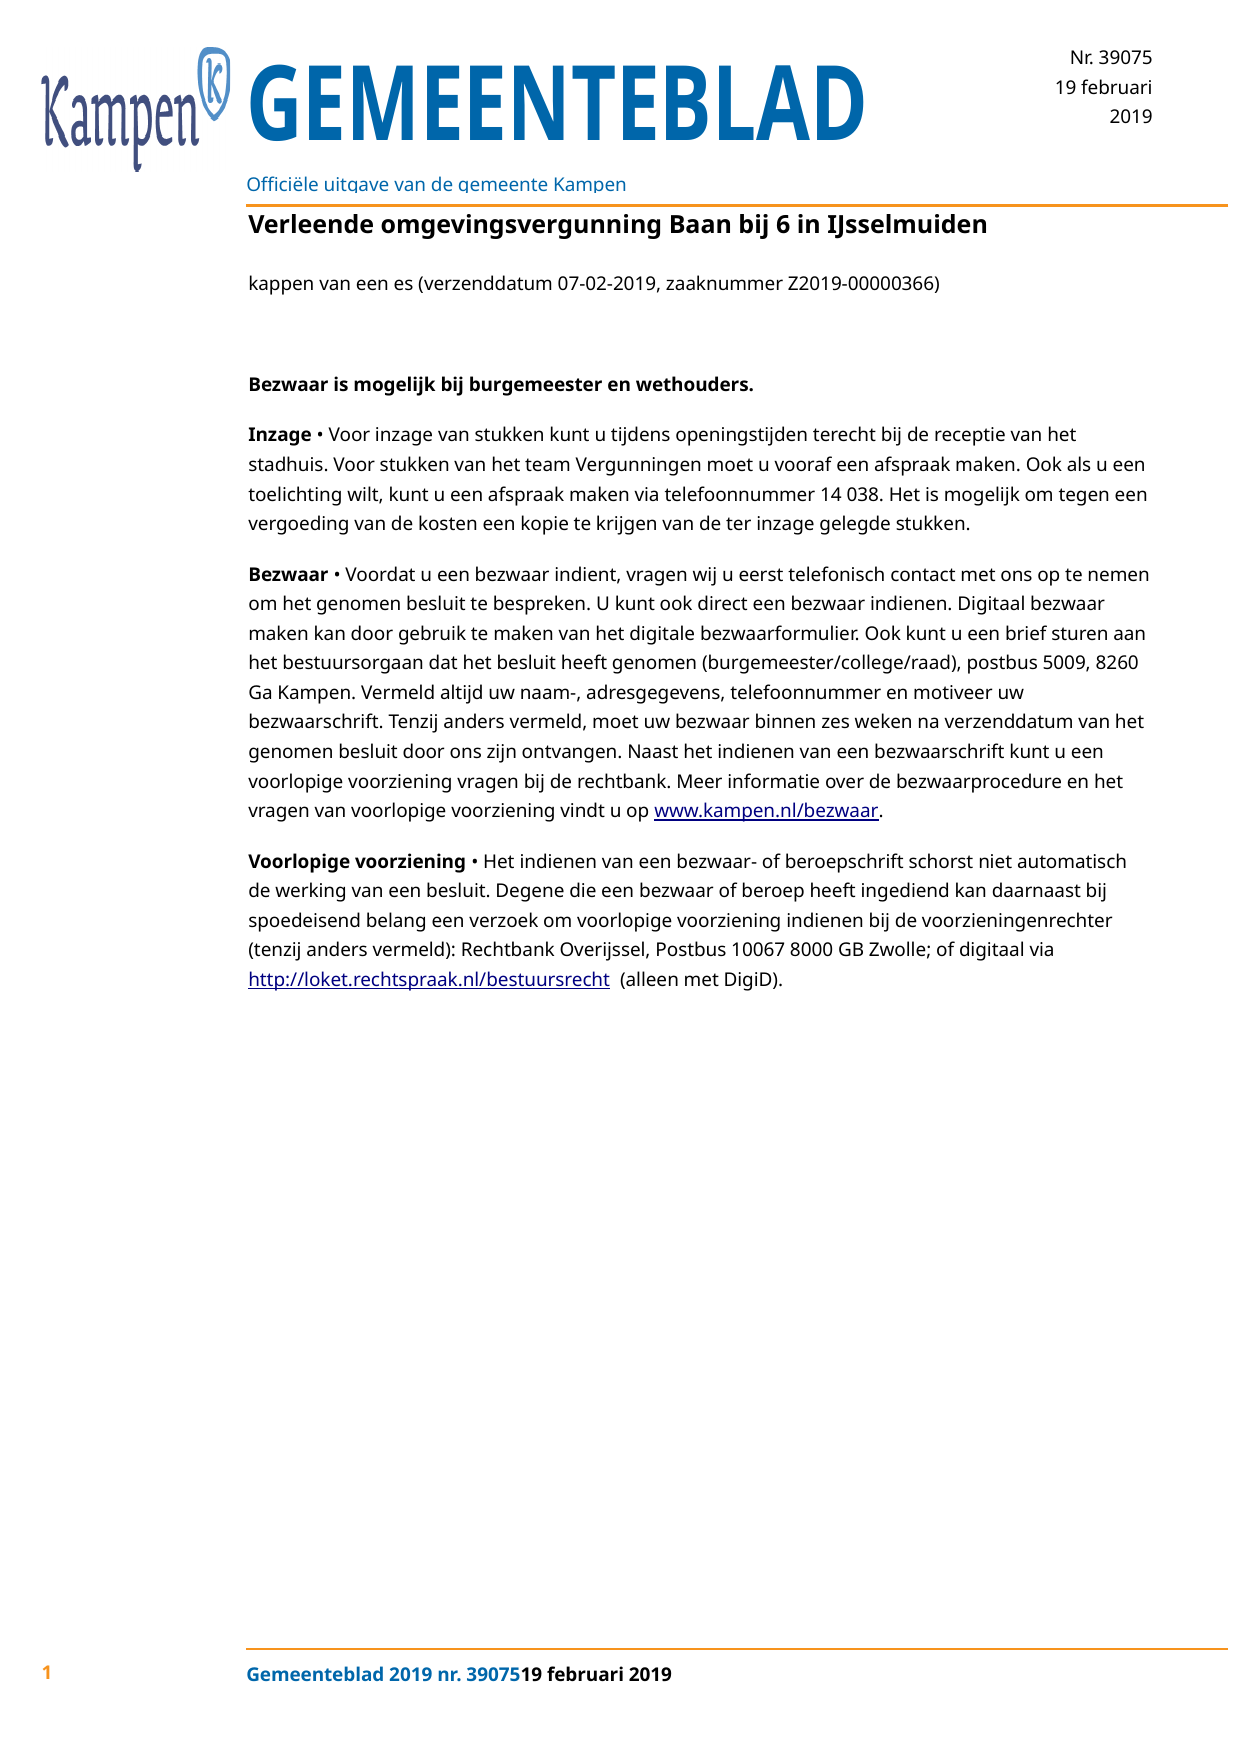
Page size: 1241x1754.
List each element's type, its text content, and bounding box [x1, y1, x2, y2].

text Bezwaar • Voordat u een bezwaar indient, vragen wij u eerst telefonisch contact met ons op te nemen om het genomen besluit te bespreken. U kunt ook direct een bezwaar indienen. Digitaal bezwaar maken kan door gebruik te maken van het digitale bezwaarformulier. Ook kunt u een brief sturen aan het bestuursorgaan dat het besluit heeft genomen (burgemeester/college/raad), postbus 5009, 8260 Ga Kampen. Vermeld altijd uw naam-, adresgegevens, telefoonnummer en motiveer uw bezwaarschrift. Tenzij anders vermeld, moet uw bezwaar binnen zes weken na verzenddatum van het genomen besluit door ons zijn ontvangen. Naast het indienen van een bezwaarschrift kunt u een voorlopige voorziening vragen bij de rechtbank. Meer informatie over de bezwaarprocedure en het vragen van voorlopige voorziening vindt u op www.kampen.nl/bezwaar. [248, 561, 1152, 823]
text Verleende omgevingsvergunning Baan bij 6 in IJsselmuiden [248, 207, 1152, 241]
text kappen van een es (verzenddatum 07-02-2019, zaaknummer Z2019-00000366) [248, 270, 1152, 296]
text Voorlopige voorziening • Het indienen van een bezwaar- of beroepschrift schorst niet automatisch de werking van een besluit. Degene die een bezwaar of beroep heeft ingediend kan daarnaast bij spoedeisend belang een verzoek om voorlopige voorziening indienen bij de voorzieningenrechter (tenzij anders vermeld): Rechtbank Overijssel, Postbus 10067 8000 GB Zwolle; of digitaal via http://loket.rechtspraak.nl/bestuursrecht (alleen met DigiD). [248, 848, 1152, 992]
picture [41, 47, 231, 172]
text Inzage • Voor inzage van stukken kunt u tijdens openingstijden terecht bij de receptie van het stadhuis. Voor stukken van het team Vergunningen moet u vooraf een afspraak maken. Ook als u een toelichting wilt, kunt u een afspraak maken via telefoonnummer 14 038. Het is mogelijk om tegen een vergoeding van de kosten een kopie te krijgen van de ter inzage gelegde stukken. [248, 422, 1152, 536]
text Bezwaar is mogelijk bij burgemeester en wethouders. [248, 371, 1152, 397]
